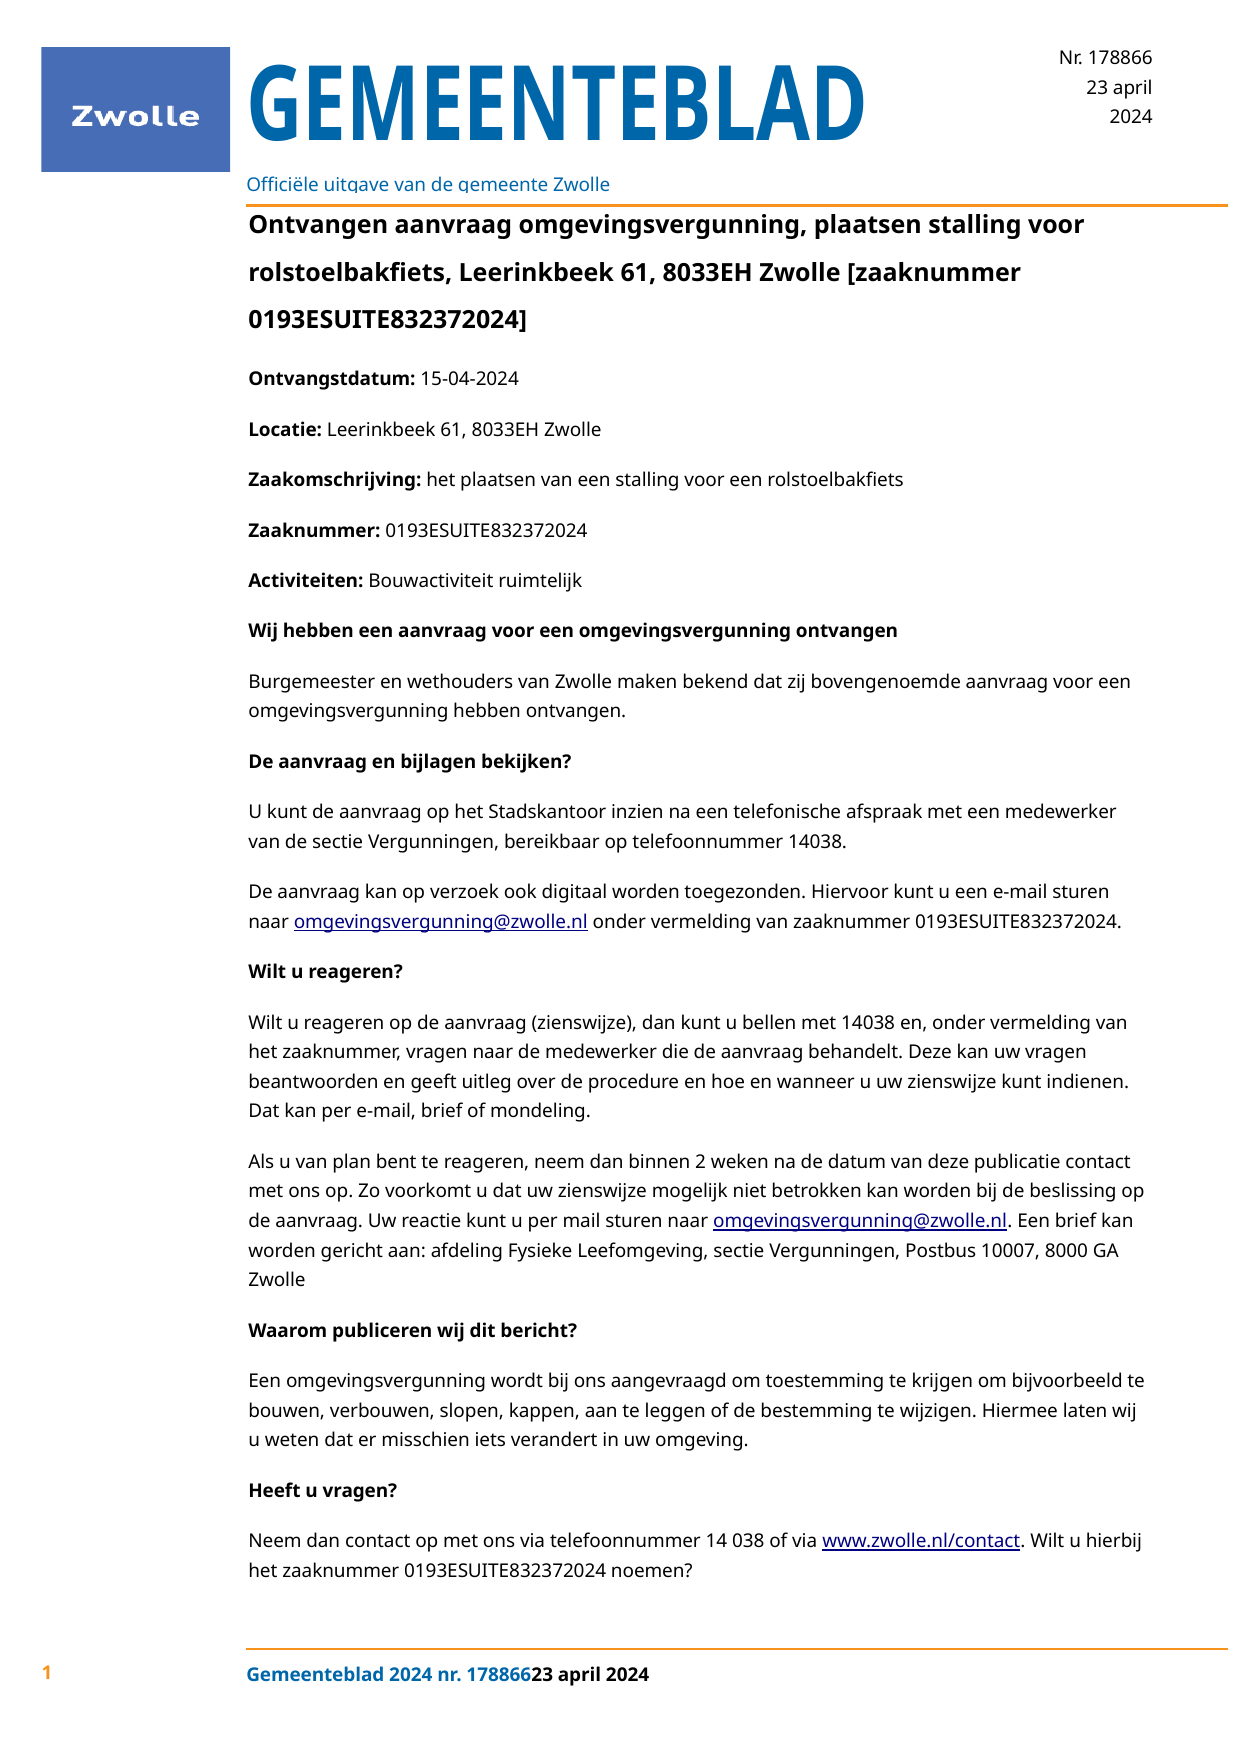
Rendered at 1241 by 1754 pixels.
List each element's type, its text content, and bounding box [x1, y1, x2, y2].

text Wij hebben een aanvraag voor een omgevingsvergunning ontvangen [248, 618, 1152, 643]
text Zaakomschrijving: het plaatsen van een stalling voor een rolstoelbakfiets [248, 466, 1152, 492]
text Burgemeester en wethouders van Zwolle maken bekend dat zij bovengenoemde aanvraag voor een omgevingsvergunning hebben ontvangen. [248, 668, 1152, 723]
text Neem dan contact op met ons via telefoonnummer 14 038 of via www.zwolle.nl/contact. Wilt u hierbij het zaaknummer 0193ESUITE832372024 noemen? [248, 1527, 1152, 1582]
text Zaaknummer: 0193ESUITE832372024 [248, 517, 1152, 542]
text Wilt u reageren? [248, 958, 1152, 984]
text De aanvraag kan op verzoek ook digitaal worden toegezonden. Hiervoor kunt u een e-mail sturen naar omgevingsvergunning@zwolle.nl onder vermelding van zaaknummer 0193ESUITE832372024. [248, 878, 1152, 934]
text Wilt u reageren op de aanvraag (zienswijze), dan kunt u bellen met 14038 en, onder vermelding van het zaaknummer, vragen naar de medewerker die de aanvraag behandelt. Deze kan uw vragen beantwoorden en geeft uitleg over de procedure en hoe en wanneer u uw zienswijze kunt indienen. Dat kan per e-mail, brief of mondeling. [248, 1009, 1152, 1123]
text Locatie: Leerinkbeek 61, 8033EH Zwolle [248, 416, 1152, 442]
text Heeft u vragen? [248, 1477, 1152, 1502]
text De aanvraag en bijlagen bekijken? [248, 748, 1152, 774]
text Ontvangstdatum: 15-04-2024 [248, 366, 1152, 391]
text Ontvangen aanvraag omgevingsvergunning, plaatsen stalling voor rolstoelbakfiets, Leerinkbeek 61, 8033EH Zwolle [zaaknummer 0193ESUITE832372024] [248, 207, 1152, 336]
text U kunt de aanvraag op het Stadskantoor inzien na een telefonische afspraak met een medewerker van de sectie Vergunningen, bereikbaar op telefoonnummer 14038. [248, 798, 1152, 854]
text Als u van plan bent te reageren, neem dan binnen 2 weken na de datum van deze publicatie contact met ons op. Zo voorkomt u dat uw zienswijze mogelijk niet betrokken kan worden bij de beslissing op de aanvraag. Uw reactie kunt u per mail sturen naar omgevingsvergunning@zwolle.nl. Een brief kan worden gericht aan: afdeling Fysieke Leefomgeving, sectie Vergunningen, Postbus 10007, 8000 GA Zwolle [248, 1148, 1152, 1292]
picture [41, 47, 231, 172]
text Activiteiten: Bouwactiviteit ruimtelijk [248, 567, 1152, 593]
text Waarom publiceren wij dit bericht? [248, 1317, 1152, 1342]
text Een omgevingsvergunning wordt bij ons aangevraagd om toestemming te krijgen om bijvoorbeeld te bouwen, verbouwen, slopen, kappen, aan te leggen of de bestemming te wijzigen. Hiermee laten wij u weten dat er misschien iets verandert in uw omgeving. [248, 1367, 1152, 1452]
